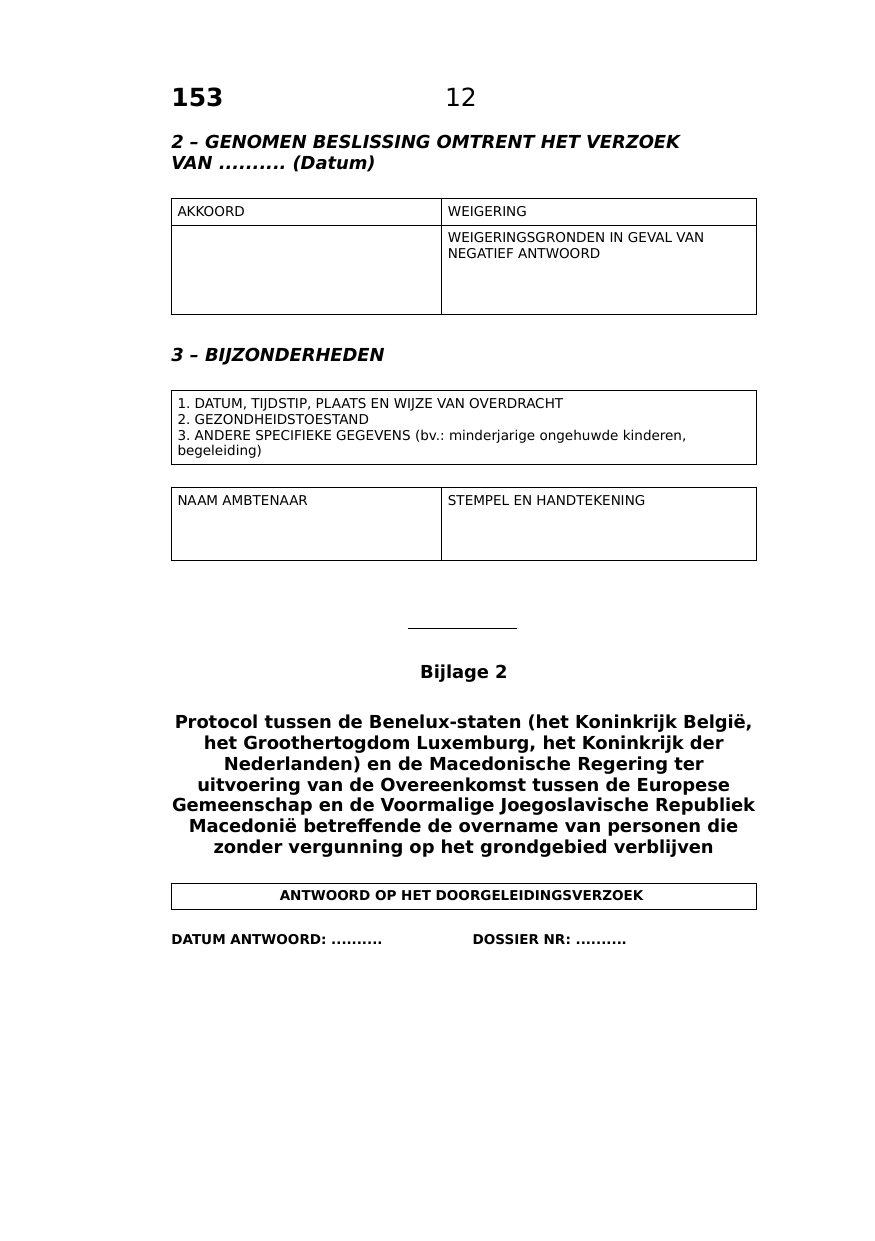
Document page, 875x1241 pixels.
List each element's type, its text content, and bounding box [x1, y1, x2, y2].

table_header WEIGERING [442, 199, 756, 224]
table_cell [172, 262, 441, 277]
table_cell [172, 524, 441, 539]
subtitle 3 – BIJZONDERHEDEN [171, 344, 756, 365]
table_header NAAM AMBTENAAR [172, 488, 441, 508]
table_header ANTWOORD OP HET DOORGELEIDINGSVERZOEK [172, 884, 756, 909]
subtitle Bijlage 2 [171, 662, 756, 682]
table_cell [442, 293, 756, 313]
subtitle 2 – GENOMEN BESLISSING OMTRENT HET VERZOEK VAN .......... (Datum) [171, 132, 756, 173]
subtitle Protocol tussen de Benelux-staten (het Koninkrijk België, het Groothertogdom Luxemburg, het Koninkrijk der Nederlanden) en de Macedonische Regering ter uitvoering van de Overeenkomst tussen de Europese Gemeenschap en de Voormalige Joegoslavische Republiek Macedonië betreffende de overname van personen die zonder vergunning op het grondgebied verblijven [171, 712, 756, 857]
table_cell [172, 226, 441, 262]
table_cell [442, 278, 756, 293]
table_header DATUM ANTWOORD: .......... [171, 932, 466, 947]
table_header DOSSIER NR: .......... [466, 932, 756, 947]
table_cell [442, 524, 756, 539]
table_cell [442, 262, 756, 277]
table_cell [442, 540, 756, 560]
table_cell WEIGERINGSGRONDEN IN GEVAL VAN NEGATIEF ANTWOORD [442, 226, 756, 262]
table_cell [172, 293, 441, 313]
table_cell [172, 540, 441, 560]
table_cell [442, 508, 756, 524]
table_header 1. DATUM, TIJDSTIP, PLAATS EN WIJZE VAN OVERDRACHT 2. GEZONDHEIDSTOESTAND 3. ANDERE SPECIFIEKE GEGEVENS (bv.: minderjarige ongehuwde kinderen, begeleiding) [172, 391, 756, 464]
table_header STEMPEL EN HANDTEKENING [442, 488, 756, 508]
table_header AKKOORD [172, 199, 441, 224]
table_cell [172, 278, 441, 293]
table_cell [172, 508, 441, 524]
